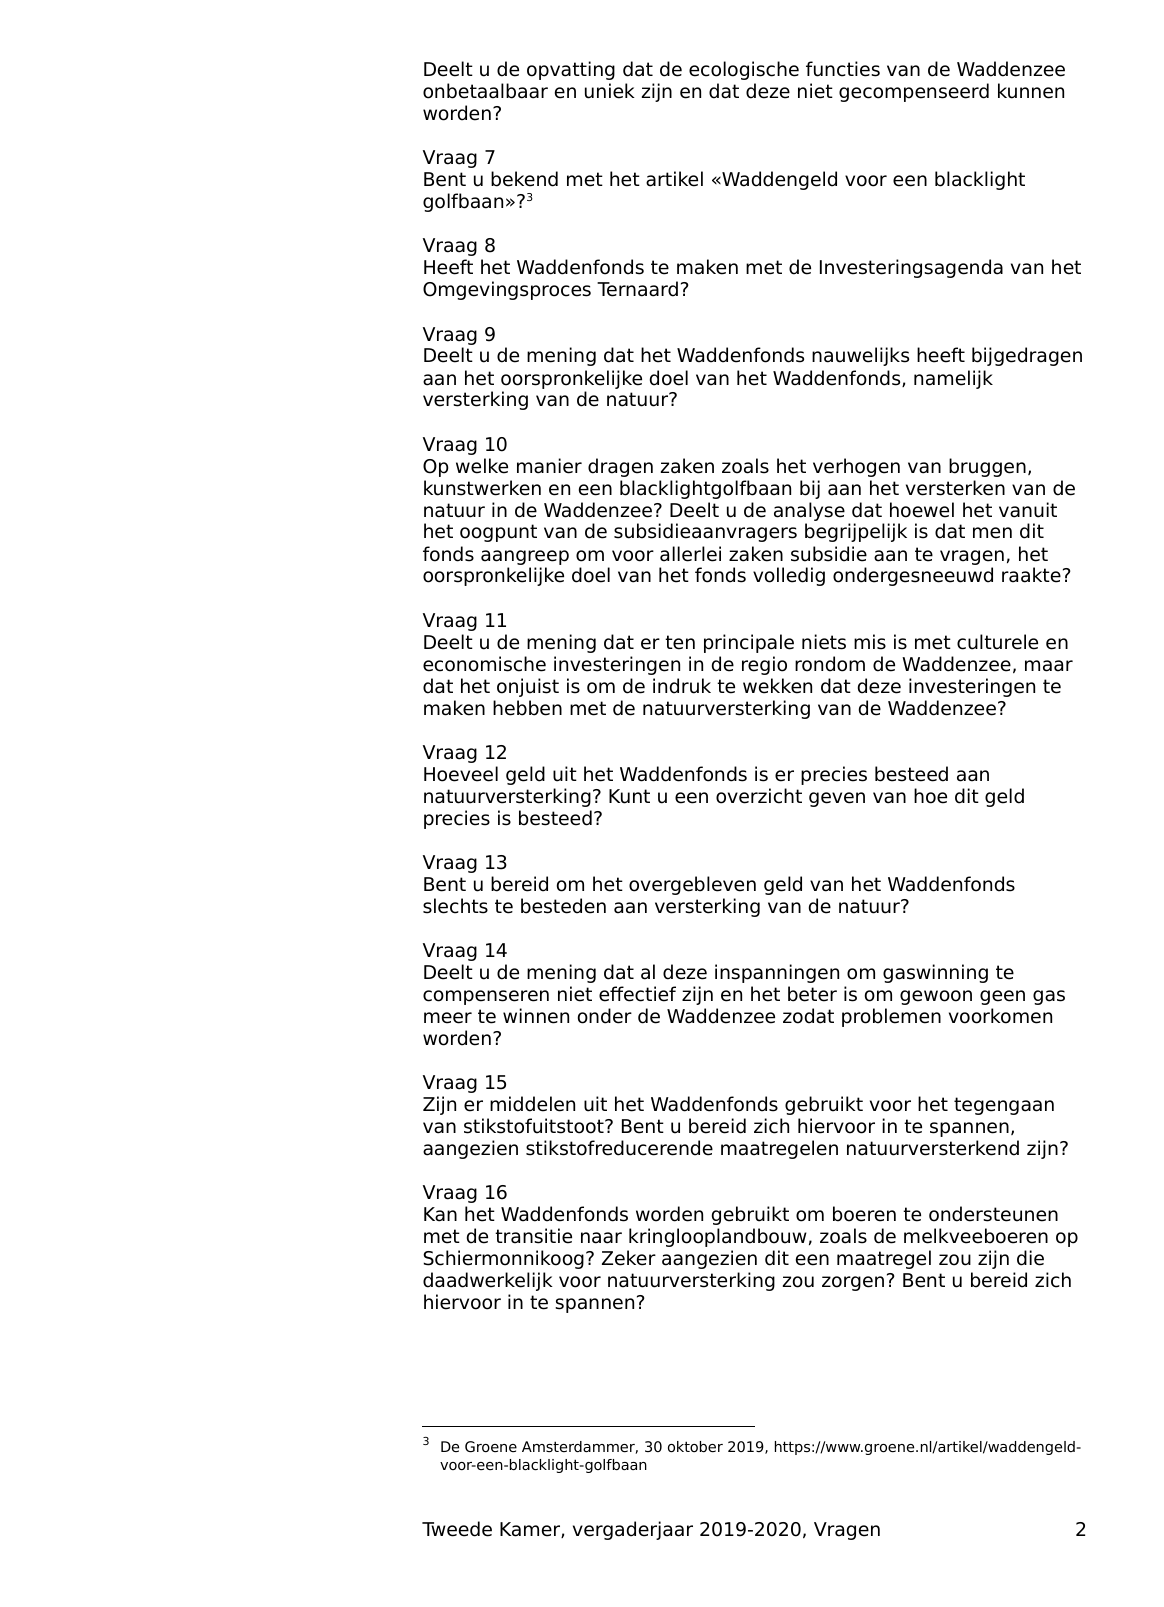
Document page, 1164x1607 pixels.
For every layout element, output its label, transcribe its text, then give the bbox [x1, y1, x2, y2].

text Deelt u de mening dat al deze inspanningen om gaswinning te compenseren niet effectief zijn en het beter is om gewoon geen gas meer te winnen onder de Waddenzee zodat problemen voorkomen worden? [422, 962, 1087, 1050]
text Hoeveel geld uit het Waddenfonds is er precies besteed aan natuurversterking? Kunt u een overzicht geven van hoe dit geld precies is besteed? [422, 764, 1087, 829]
text Vraag 11 [422, 609, 1087, 632]
text De Groene Amsterdammer, 30 oktober 2019, https://www.groene.nl/artikel/waddengeld-voor-een-blacklight-golfbaan [422, 1435, 1087, 1474]
text Vraag 8 [422, 235, 1087, 257]
text Zijn er middelen uit het Waddenfonds gebruikt voor het tegengaan van stikstofuitstoot? Bent u bereid zich hiervoor in te spannen, aangezien stikstofreducerende maatregelen natuurversterkend zijn? [422, 1094, 1087, 1160]
text Bent u bekend met het artikel «Waddengeld voor een blacklight golfbaan»? [422, 169, 1087, 213]
text Op welke manier dragen zaken zoals het verhogen van bruggen, kunstwerken en een blacklightgolfbaan bij aan het versterken van de natuur in de Waddenzee? Deelt u de analyse dat hoewel het vanuit het oogpunt van de subsidieaanvragers begrijpelijk is dat men dit fonds aangreep om voor allerlei zaken subsidie aan te vragen, het oorspronkelijke doel van het fonds volledig ondergesneeuwd raakte? [422, 456, 1087, 587]
text Kan het Waddenfonds worden gebruikt om boeren te ondersteunen met de transitie naar kringlooplandbouw, zoals de melkveeboeren op Schiermonnikoog? Zeker aangezien dit een maatregel zou zijn die daadwerkelijk voor natuurversterking zou zorgen? Bent u bereid zich hiervoor in te spannen? [422, 1204, 1087, 1314]
text Vraag 7 [422, 147, 1087, 169]
text Deelt u de opvatting dat de ecologische functies van de Waddenzee onbetaalbaar en uniek zijn en dat deze niet gecompenseerd kunnen worden? [422, 59, 1087, 125]
text Vraag 9 [422, 323, 1087, 345]
text Vraag 14 [422, 940, 1087, 962]
text Deelt u de mening dat het Waddenfonds nauwelijks heeft bijgedragen aan het oorspronkelijke doel van het Waddenfonds, namelijk versterking van de natuur? [422, 345, 1087, 411]
text Vraag 15 [422, 1072, 1087, 1094]
text Bent u bereid om het overgebleven geld van het Waddenfonds slechts te besteden aan versterking van de natuur? [422, 874, 1087, 918]
text Vraag 13 [422, 852, 1087, 874]
text Deelt u de mening dat er ten principale niets mis is met culturele en economische investeringen in de regio rondom de Waddenzee, maar dat het onjuist is om de indruk te wekken dat deze investeringen te maken hebben met de natuurversterking van de Waddenzee? [422, 632, 1087, 719]
text Heeft het Waddenfonds te maken met de Investeringsagenda van het Omgevingsproces Ternaard? [422, 257, 1087, 301]
text Vraag 16 [422, 1182, 1087, 1204]
text Vraag 12 [422, 742, 1087, 764]
text Vraag 10 [422, 433, 1087, 456]
